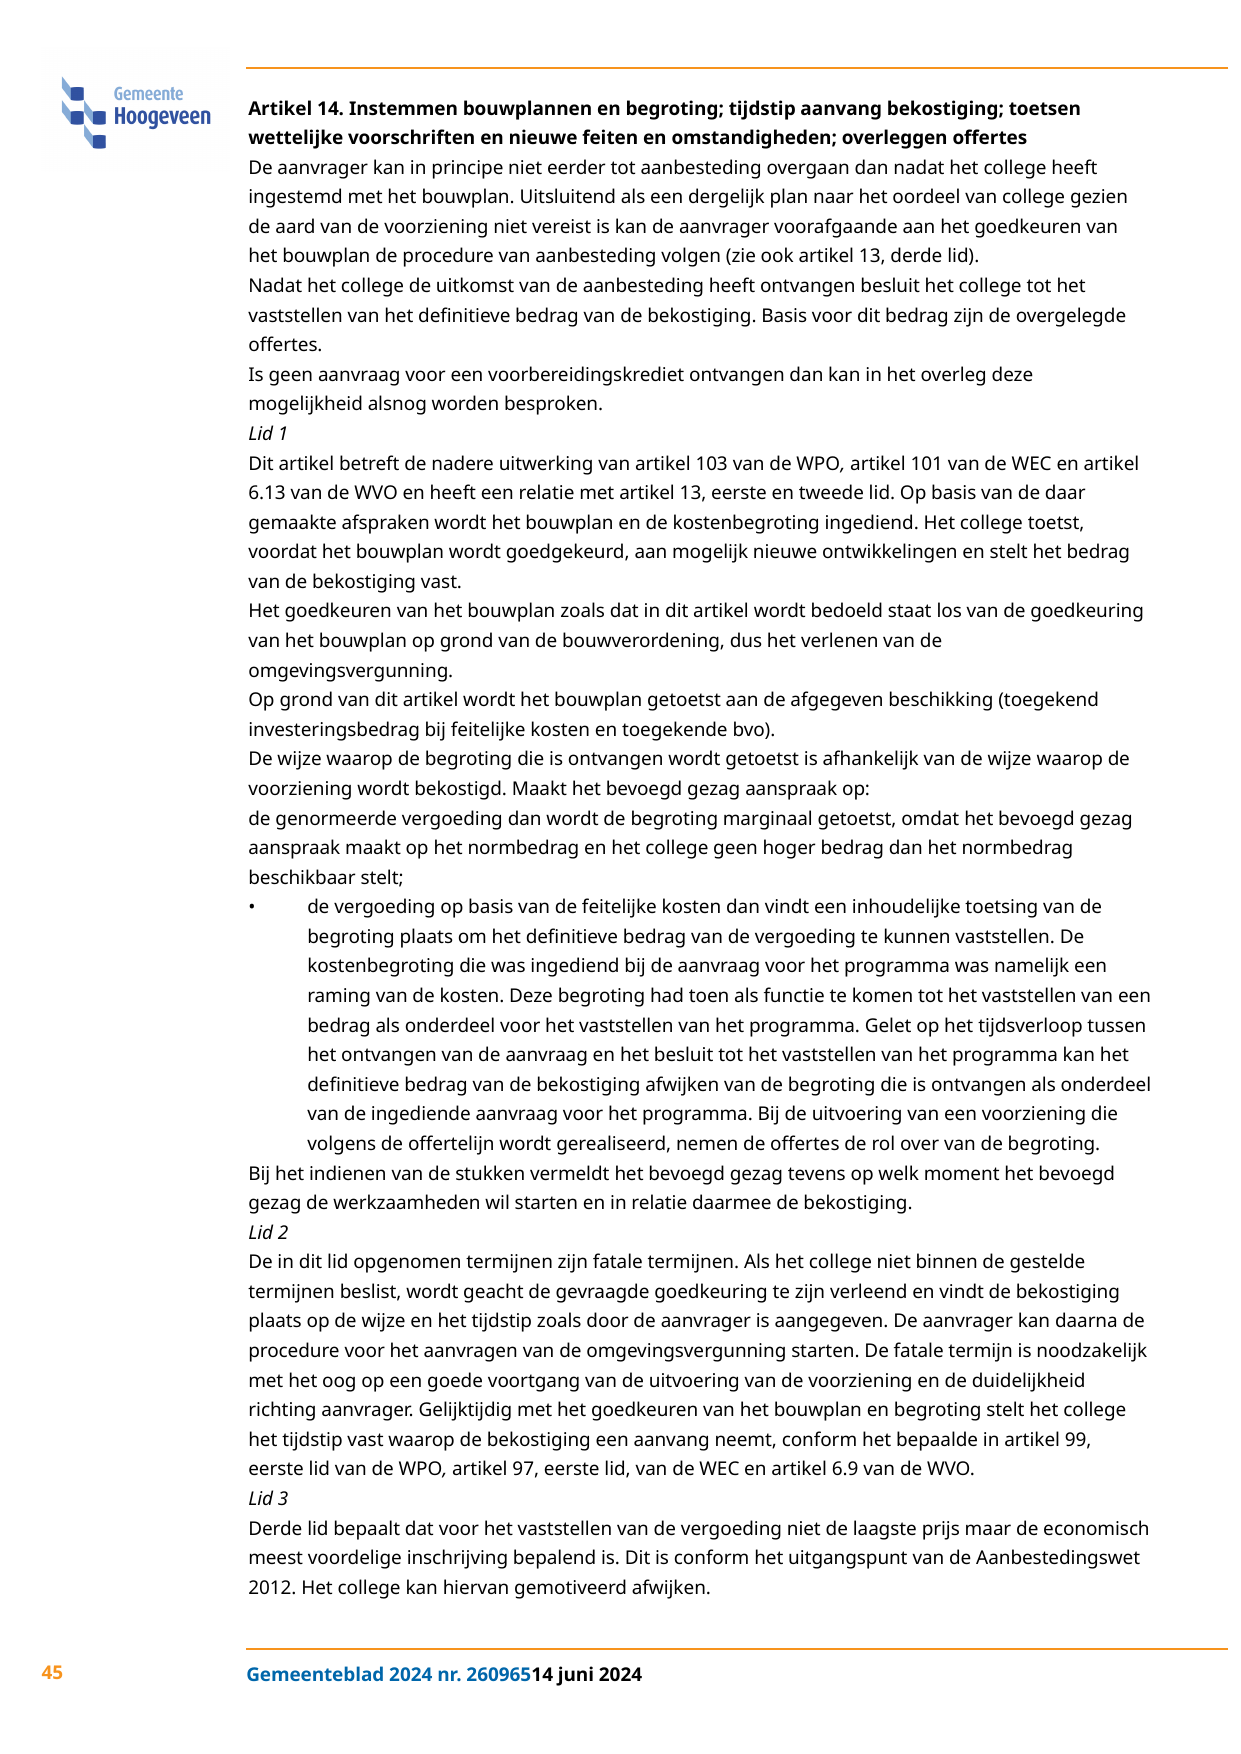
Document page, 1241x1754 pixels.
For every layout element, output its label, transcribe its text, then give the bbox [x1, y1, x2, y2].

text Bij het indienen van de stukken vermeldt het bevoegd gezag tevens op welk moment het bevoegd gezag de werkzaamheden wil starten en in relatie daarmee de bekostiging. [248, 1160, 1152, 1215]
text Is geen aanvraag voor een voorbereidingskrediet ontvangen dan kan in het overleg deze mogelijkheid alsnog worden besproken. [248, 361, 1152, 416]
text Lid 2 [248, 1219, 1152, 1245]
text Dit artikel betreft de nadere uitwerking van artikel 103 van de WPO, artikel 101 van de WEC en artikel 6.13 van de WVO en heeft een relatie met artikel 13, eerste en tweede lid. Op basis van de daar gemaakte afspraken wordt het bouwplan en de kostenbegroting ingediend. Het college toetst, voordat het bouwplan wordt goedgekeurd, aan mogelijk nieuwe ontwikkelingen en stelt het bedrag van de bekostiging vast. [248, 450, 1152, 594]
list de vergoeding op basis van de feitelijke kosten dan vindt een inhoudelijke toetsing van de begroting plaats om het definitieve bedrag van de vergoeding te kunnen vaststellen. De kostenbegroting die was ingediend bij de aanvraag voor het programma was namelijk een raming van de kosten. Deze begroting had toen als functie te komen tot het vaststellen van een bedrag als onderdeel voor het vaststellen van het programma. Gelet op het tijdsverloop tussen het ontvangen van de aanvraag en het besluit tot het vaststellen van het programma kan het definitieve bedrag van de bekostiging afwijken van de begroting die is ontvangen als onderdeel van de ingediende aanvraag voor het programma. Bij de uitvoering van een voorziening die volgens de offertelijn wordt gerealiseerd, nemen de offertes de rol over van de begroting. [248, 893, 1152, 1156]
text Artikel 14. Instemmen bouwplannen en begroting; tijdstip aanvang bekostiging; toetsen wettelijke voorschriften en nieuwe feiten en omstandigheden; overleggen offertes [248, 95, 1152, 150]
text De wijze waarop de begroting die is ontvangen wordt getoetst is afhankelijk van de wijze waarop de voorziening wordt bekostigd. Maakt het bevoegd gezag aanspraak op: [248, 746, 1152, 801]
picture [41, 47, 231, 172]
text Lid 1 [248, 420, 1152, 446]
text De in dit lid opgenomen termijnen zijn fatale termijnen. Als het college niet binnen de gestelde termijnen beslist, wordt geacht de gevraagde goedkeuring te zijn verleend en vindt de bekostiging plaats op de wijze en het tijdstip zoals door de aanvrager is aangegeven. De aanvrager kan daarna de procedure voor het aanvragen van de omgevingsvergunning starten. De fatale termijn is noodzakelijk met het oog op een goede voortgang van de uitvoering van de voorziening en de duidelijkheid richting aanvrager. Gelijktijdig met het goedkeuren van het bouwplan en begroting stelt het college het tijdstip vast waarop de bekostiging een aanvang neemt, conform het bepaalde in artikel 99, eerste lid van de WPO, artikel 97, eerste lid, van de WEC en artikel 6.9 van de WVO. [248, 1248, 1152, 1481]
text De aanvrager kan in principe niet eerder tot aanbesteding overgaan dan nadat het college heeft ingestemd met het bouwplan. Uitsluitend als een dergelijk plan naar het oordeel van college gezien de aard van de voorziening niet vereist is kan de aanvrager voorafgaande aan het goedkeuren van het bouwplan de procedure van aanbesteding volgen (zie ook artikel 13, derde lid). [248, 154, 1152, 268]
text de genormeerde vergoeding dan wordt de begroting marginaal getoetst, omdat het bevoegd gezag aanspraak maakt op het normbedrag en het college geen hoger bedrag dan het normbedrag beschikbaar stelt; [248, 805, 1152, 890]
text Lid 3 [248, 1485, 1152, 1511]
text Het goedkeuren van het bouwplan zoals dat in dit artikel wordt bedoeld staat los van de goedkeuring van het bouwplan op grond van de bouwverordening, dus het verlenen van de omgevingsvergunning. [248, 598, 1152, 683]
text Op grond van dit artikel wordt het bouwplan getoetst aan de afgegeven beschikking (toegekend investeringsbedrag bij feitelijke kosten en toegekende bvo). [248, 686, 1152, 742]
text Derde lid bepaalt dat voor het vaststellen van de vergoeding niet de laagste prijs maar de economisch meest voordelige inschrijving bepalend is. Dit is conform het uitgangspunt van de Aanbestedingswet 2012. Het college kan hiervan gemotiveerd afwijken. [248, 1515, 1152, 1600]
text Nadat het college de uitkomst van de aanbesteding heeft ontvangen besluit het college tot het vaststellen van het definitieve bedrag van de bekostiging. Basis voor dit bedrag zijn de overgelegde offertes. [248, 272, 1152, 357]
